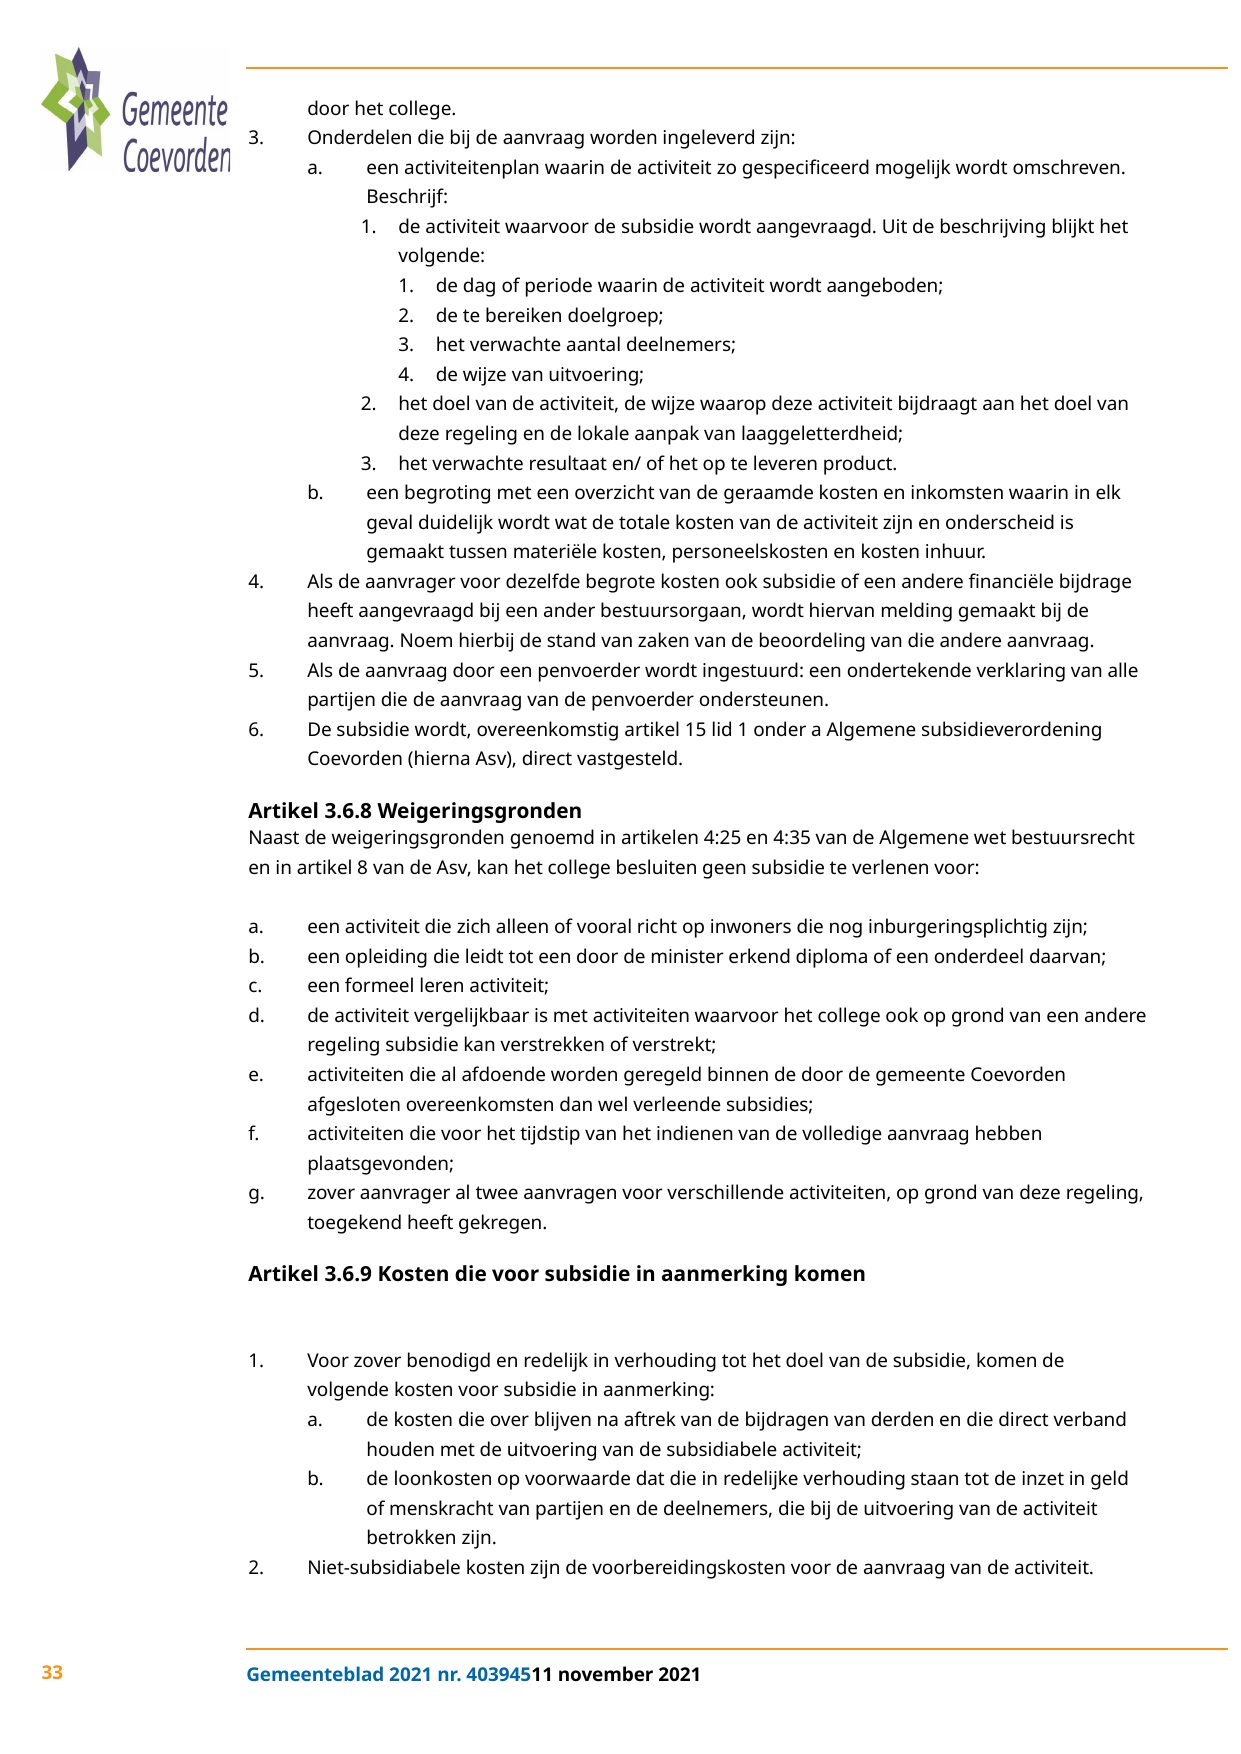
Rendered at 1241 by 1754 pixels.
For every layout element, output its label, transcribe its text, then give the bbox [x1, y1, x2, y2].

list een formeel leren activiteit; [248, 972, 1152, 998]
list zover aanvrager al twee aanvragen voor verschillende activiteiten, op grond van deze regeling, toegekend heeft gekregen. [248, 1179, 1152, 1235]
list een activiteitenplan waarin de activiteit zo gespecificeerd mogelijk wordt omschreven. Beschrijf: [307, 154, 1152, 209]
list het verwachte resultaat en/ of het op te leveren product. [361, 450, 1152, 476]
list activiteiten die al afdoende worden geregeld binnen de door de gemeente Coevorden afgesloten overeenkomsten dan wel verleende subsidies; [248, 1061, 1152, 1116]
list activiteiten die voor het tijdstip van het indienen van de volledige aanvraag hebben plaatsgevonden; [248, 1120, 1152, 1176]
list een begroting met een overzicht van de geraamde kosten en inkomsten waarin in elk geval duidelijk wordt wat de totale kosten van de activiteit zijn en onderscheid is gemaakt tussen materiële kosten, personeelskosten en kosten inhuur. [307, 479, 1152, 564]
list de activiteit waarvoor de subsidie wordt aangevraagd. Uit de beschrijving blijkt het volgende: [361, 213, 1152, 268]
list een opleiding die leidt tot een door de minister erkend diploma of een onderdeel daarvan; [248, 943, 1152, 968]
list Onderdelen die bij de aanvraag worden ingeleverd zijn: [248, 124, 1152, 150]
list de kosten die over blijven na aftrek van de bijdragen van derden en die direct verband houden met de uitvoering van de subsidiabele activiteit; [307, 1406, 1152, 1462]
list Niet-subsidiabele kosten zijn de voorbereidingskosten voor de aanvraag van de activiteit. [248, 1554, 1152, 1580]
list de loonkosten op voorwaarde dat die in redelijke verhouding staan tot de inzet in geld of menskracht van partijen en de deelnemers, die bij de uitvoering van de activiteit betrokken zijn. [307, 1465, 1152, 1550]
list de activiteit vergelijkbaar is met activiteiten waarvoor het college ook op grond van een andere regeling subsidie kan verstrekken of verstrekt; [248, 1002, 1152, 1057]
text Artikel 3.6.8 Weigeringsgronden [248, 796, 1152, 824]
list door het college. [248, 95, 1152, 121]
list het verwachte aantal deelnemers; [398, 331, 1152, 357]
list Voor zover benodigd en redelijk in verhouding tot het doel van de subsidie, komen de volgende kosten voor subsidie in aanmerking: [248, 1347, 1152, 1402]
list Als de aanvraag door een penvoerder wordt ingestuurd: een ondertekende verklaring van alle partijen die de aanvraag van de penvoerder ondersteunen. [248, 657, 1152, 712]
picture [41, 47, 231, 172]
list een activiteit die zich alleen of vooral richt op inwoners die nog inburgeringsplichtig zijn; [248, 913, 1152, 939]
list De subsidie wordt, overeenkomstig artikel 15 lid 1 onder a Algemene subsidieverordening Coevorden (hierna Asv), direct vastgesteld. [248, 716, 1152, 771]
text Artikel 3.6.9 Kosten die voor subsidie in aanmerking komen [248, 1259, 1152, 1288]
list de te bereiken doelgroep; [398, 302, 1152, 328]
list het doel van de activiteit, de wijze waarop deze activiteit bijdraagt aan het doel van deze regeling en de lokale aanpak van laaggeletterdheid; [361, 391, 1152, 446]
list de wijze van uitvoering; [398, 361, 1152, 387]
text Naast de weigeringsgronden genoemd in artikelen 4:25 en 4:35 van de Algemene wet bestuursrecht en in artikel 8 van de Asv, kan het college besluiten geen subsidie te verlenen voor: [248, 824, 1152, 880]
list de dag of periode waarin de activiteit wordt aangeboden; [398, 272, 1152, 298]
list Als de aanvrager voor dezelfde begrote kosten ook subsidie of een andere financiële bijdrage heeft aangevraagd bij een ander bestuursorgaan, wordt hiervan melding gemaakt bij de aanvraag. Noem hierbij de stand van zaken van de beoordeling van die andere aanvraag. [248, 568, 1152, 653]
